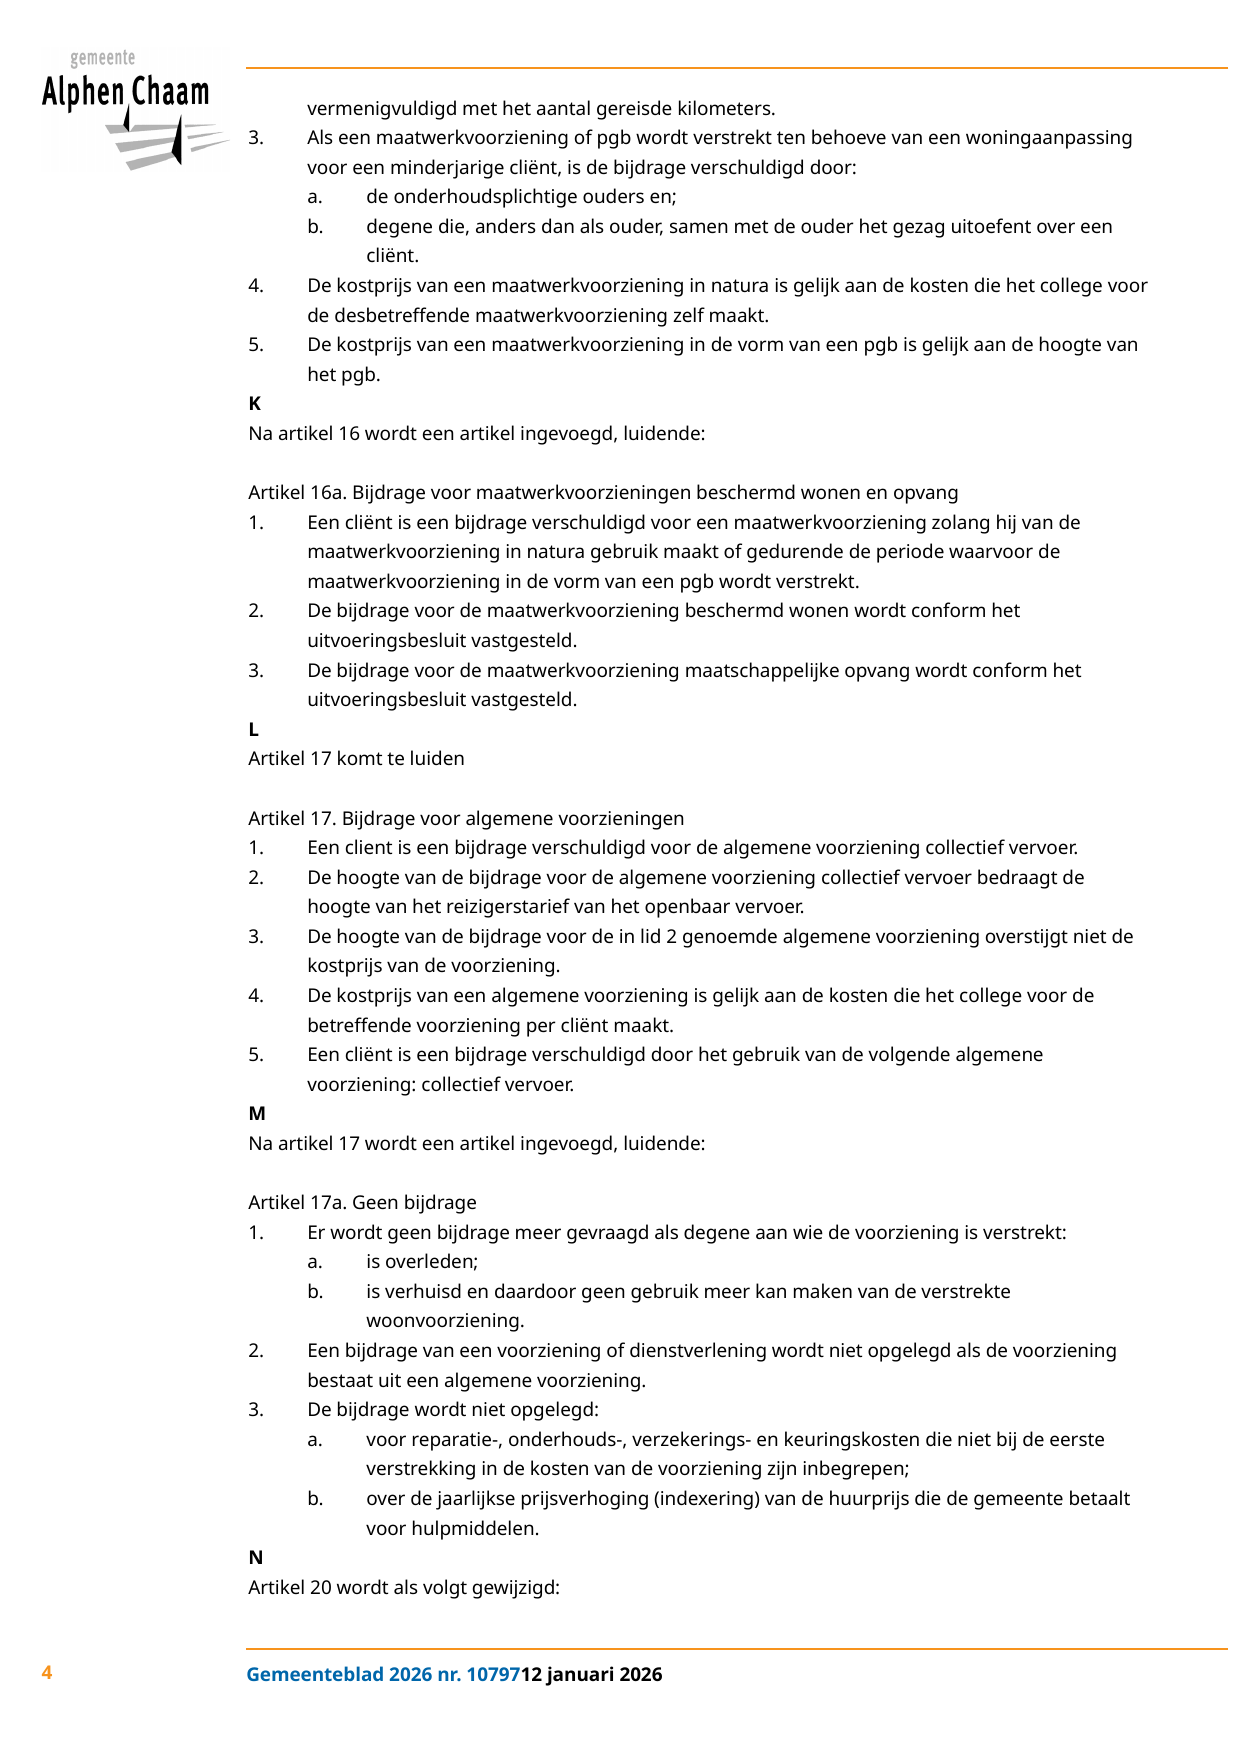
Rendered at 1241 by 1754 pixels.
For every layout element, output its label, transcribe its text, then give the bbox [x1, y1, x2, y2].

text Na artikel 17 wordt een artikel ingevoegd, luidende: [248, 1130, 1152, 1156]
list De hoogte van de bijdrage voor de in lid 2 genoemde algemene voorziening overstijgt niet de kostprijs van de voorziening. [248, 923, 1152, 978]
list Als een maatwerkvoorziening of pgb wordt verstrekt ten behoeve van een woningaanpassing voor een minderjarige cliënt, is de bijdrage verschuldigd door: [248, 124, 1152, 180]
text Artikel 20 wordt als volgt gewijzigd: [248, 1574, 1152, 1600]
list De kostprijs van een algemene voorziening is gelijk aan de kosten die het college voor de betreffende voorziening per cliënt maakt. [248, 982, 1152, 1038]
list Een bijdrage van een voorziening of dienstverlening wordt niet opgelegd als de voorziening bestaat uit een algemene voorziening. [248, 1337, 1152, 1393]
text Artikel 17 komt te luiden [248, 746, 1152, 771]
text M [248, 1101, 1152, 1126]
text Na artikel 16 wordt een artikel ingevoegd, luidende: [248, 420, 1152, 446]
list De bijdrage wordt niet opgelegd: [248, 1396, 1152, 1422]
list vermenigvuldigd met het aantal gereisde kilometers. [248, 95, 1152, 121]
list de onderhoudsplichtige ouders en; [307, 183, 1152, 209]
list De kostprijs van een maatwerkvoorziening in de vorm van een pgb is gelijk aan de hoogte van het pgb. [248, 331, 1152, 387]
list De bijdrage voor de maatwerkvoorziening beschermd wonen wordt conform het uitvoeringsbesluit vastgesteld. [248, 598, 1152, 653]
list Een cliënt is een bijdrage verschuldigd voor een maatwerkvoorziening zolang hij van de maatwerkvoorziening in natura gebruik maakt of gedurende de periode waarvoor de maatwerkvoorziening in de vorm van een pgb wordt verstrekt. [248, 509, 1152, 594]
list De kostprijs van een maatwerkvoorziening in natura is gelijk aan de kosten die het college voor de desbetreffende maatwerkvoorziening zelf maakt. [248, 272, 1152, 328]
text Artikel 17. Bijdrage voor algemene voorzieningen [248, 805, 1152, 831]
text Artikel 16a. Bijdrage voor maatwerkvoorzieningen beschermd wonen en opvang [248, 479, 1152, 505]
text Artikel 17a. Geen bijdrage [248, 1189, 1152, 1215]
text N [248, 1544, 1152, 1570]
list De bijdrage voor de maatwerkvoorziening maatschappelijke opvang wordt conform het uitvoeringsbesluit vastgesteld. [248, 657, 1152, 712]
list is overleden; [307, 1248, 1152, 1274]
text L [248, 716, 1152, 742]
list Er wordt geen bijdrage meer gevraagd als degene aan wie de voorziening is verstrekt: [248, 1219, 1152, 1245]
list degene die, anders dan als ouder, samen met de ouder het gezag uitoefent over een cliënt. [307, 213, 1152, 268]
text K [248, 391, 1152, 416]
list Een client is een bijdrage verschuldigd voor de algemene voorziening collectief vervoer. [248, 834, 1152, 860]
list De hoogte van de bijdrage voor de algemene voorziening collectief vervoer bedraagt de hoogte van het reizigerstarief van het openbaar vervoer. [248, 864, 1152, 919]
list voor reparatie-, onderhouds-, verzekerings- en keuringskosten die niet bij de eerste verstrekking in de kosten van de voorziening zijn inbegrepen; [307, 1426, 1152, 1481]
list Een cliënt is een bijdrage verschuldigd door het gebruik van de volgende algemene voorziening: collectief vervoer. [248, 1041, 1152, 1097]
list over de jaarlijkse prijsverhoging (indexering) van de huurprijs die de gemeente betaalt voor hulpmiddelen. [307, 1485, 1152, 1541]
list is verhuisd en daardoor geen gebruik meer kan maken van de verstrekte woonvoorziening. [307, 1278, 1152, 1333]
picture [41, 47, 231, 172]
